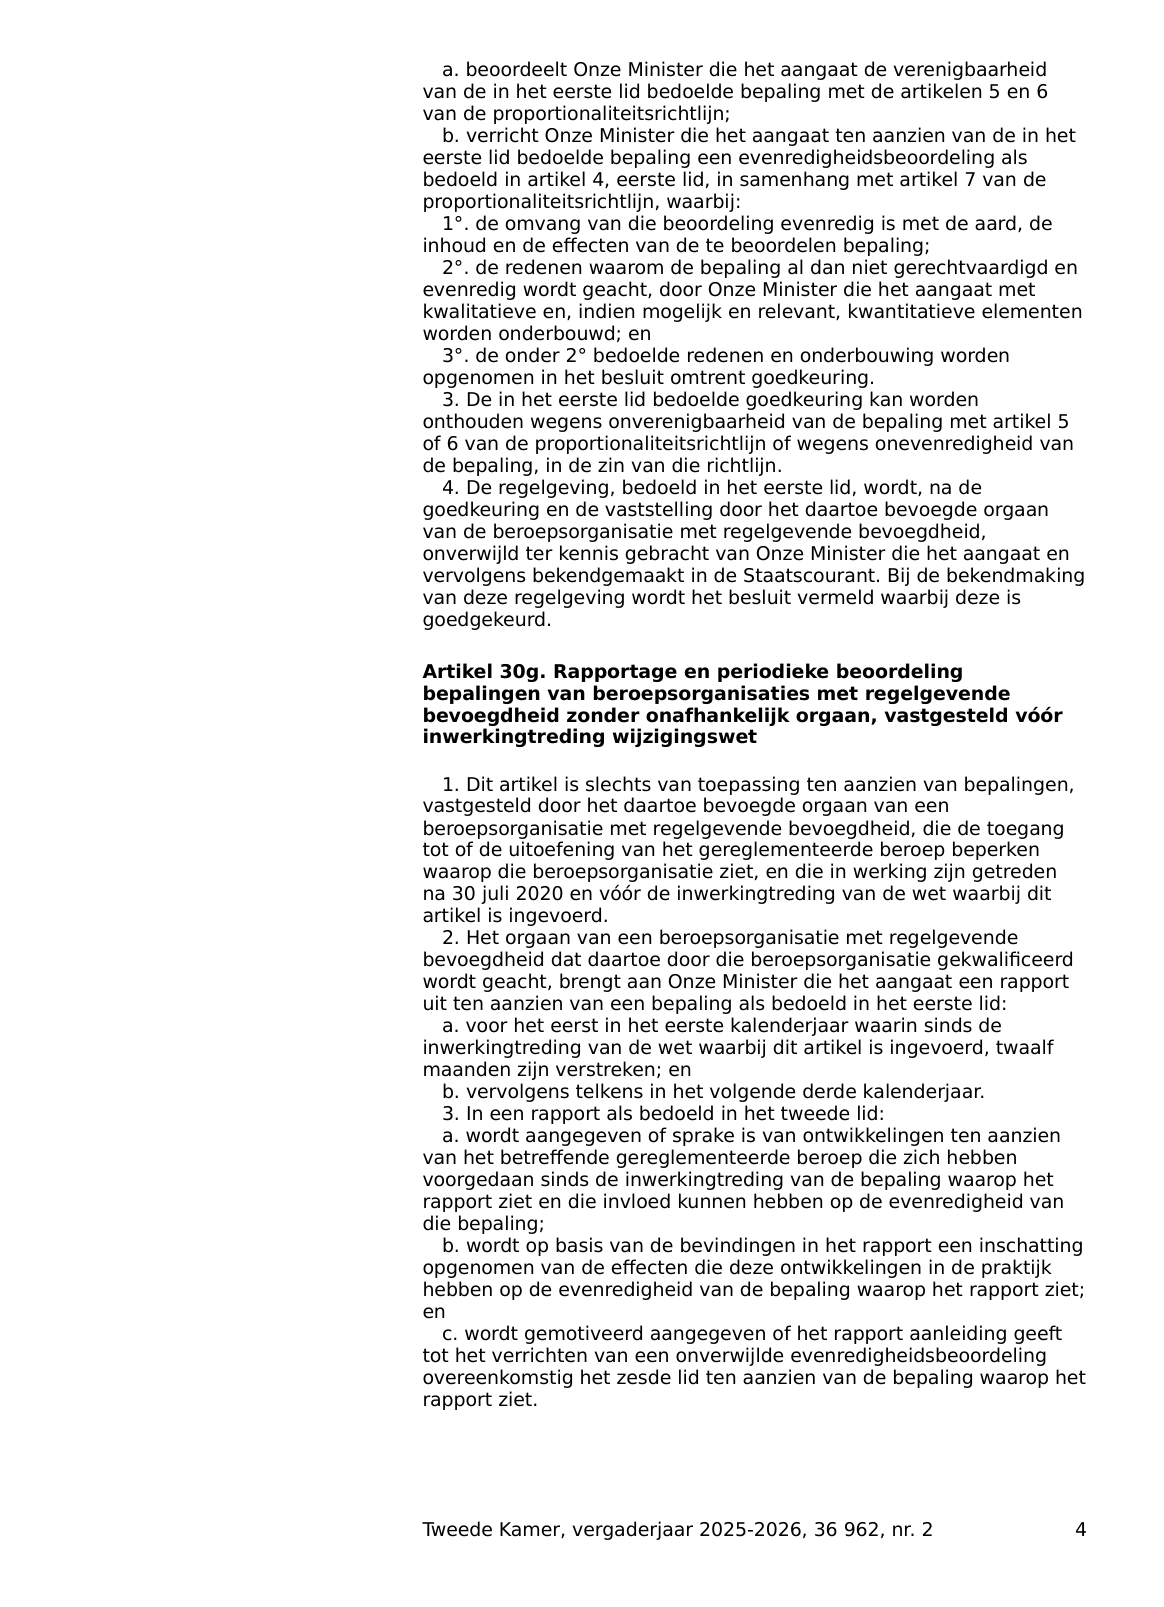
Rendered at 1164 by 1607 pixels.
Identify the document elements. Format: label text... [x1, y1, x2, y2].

text 1. Dit artikel is slechts van toepassing ten aanzien van bepalingen, vastgesteld door het daartoe bevoegde orgaan van een beroepsorganisatie met regelgevende bevoegdheid, die de toegang tot of de uitoefening van het gereglementeerde beroep beperken waarop die beroepsorganisatie ziet, en die in werking zijn getreden na 30 juli 2020 en vóór de inwerkingtreding van de wet waarbij dit artikel is ingevoerd. [422, 773, 1087, 927]
text 4. De regelgeving, bedoeld in het eerste lid, wordt, na de goedkeuring en de vaststelling door het daartoe bevoegde orgaan van de beroepsorganisatie met regelgevende bevoegdheid, onverwijld ter kennis gebracht van Onze Minister die het aangaat en vervolgens bekendgemaakt in de Staatscourant. Bij de bekendmaking van deze regelgeving wordt het besluit vermeld waarbij deze is goedgekeurd. [422, 477, 1087, 631]
text 2. Het orgaan van een beroepsorganisatie met regelgevende bevoegdheid dat daartoe door die beroepsorganisatie gekwalificeerd wordt geacht, brengt aan Onze Minister die het aangaat een rapport uit ten aanzien van een bepaling als bedoeld in het eerste lid: [422, 927, 1087, 1015]
text b. vervolgens telkens in het volgende derde kalenderjaar. [422, 1081, 1087, 1103]
text a. beoordeelt Onze Minister die het aangaat de verenigbaarheid van de in het eerste lid bedoelde bepaling met de artikelen 5 en 6 van de proportionaliteitsrichtlijn; [422, 59, 1087, 125]
text 3. In een rapport als bedoeld in het tweede lid: [422, 1103, 1087, 1125]
text 1°. de omvang van die beoordeling evenredig is met de aard, de inhoud en de effecten van de te beoordelen bepaling; [422, 213, 1087, 257]
text a. voor het eerst in het eerste kalenderjaar waarin sinds de inwerkingtreding van de wet waarbij dit artikel is ingevoerd, twaalf maanden zijn verstreken; en [422, 1015, 1087, 1081]
text c. wordt gemotiveerd aangegeven of het rapport aanleiding geeft tot het verrichten van een onverwijlde evenredigheidsbeoordeling overeenkomstig het zesde lid ten aanzien van de bepaling waarop het rapport ziet. [422, 1323, 1087, 1411]
text 3°. de onder 2° bedoelde redenen en onderbouwing worden opgenomen in het besluit omtrent goedkeuring. [422, 345, 1087, 389]
text b. verricht Onze Minister die het aangaat ten aanzien van de in het eerste lid bedoelde bepaling een evenredigheidsbeoordeling als bedoeld in artikel 4, eerste lid, in samenhang met artikel 7 van de proportionaliteitsrichtlijn, waarbij: [422, 125, 1087, 213]
text 3. De in het eerste lid bedoelde goedkeuring kan worden onthouden wegens onverenigbaarheid van de bepaling met artikel 5 of 6 van de proportionaliteitsrichtlijn of wegens onevenredigheid van de bepaling, in de zin van die richtlijn. [422, 389, 1087, 477]
subtitle Artikel 30g. Rapportage en periodieke beoordeling bepalingen van beroepsorganisaties met regelgevende bevoegdheid zonder onafhankelijk orgaan, vastgesteld vóór inwerkingtreding wijzigingswet [422, 661, 1087, 748]
text b. wordt op basis van de bevindingen in het rapport een inschatting opgenomen van de effecten die deze ontwikkelingen in de praktijk hebben op de evenredigheid van de bepaling waarop het rapport ziet; en [422, 1235, 1087, 1323]
text 2°. de redenen waarom de bepaling al dan niet gerechtvaardigd en evenredig wordt geacht, door Onze Minister die het aangaat met kwalitatieve en, indien mogelijk en relevant, kwantitatieve elementen worden onderbouwd; en [422, 257, 1087, 345]
text a. wordt aangegeven of sprake is van ontwikkelingen ten aanzien van het betreffende gereglementeerde beroep die zich hebben voorgedaan sinds de inwerkingtreding van de bepaling waarop het rapport ziet en die invloed kunnen hebben op de evenredigheid van die bepaling; [422, 1125, 1087, 1235]
